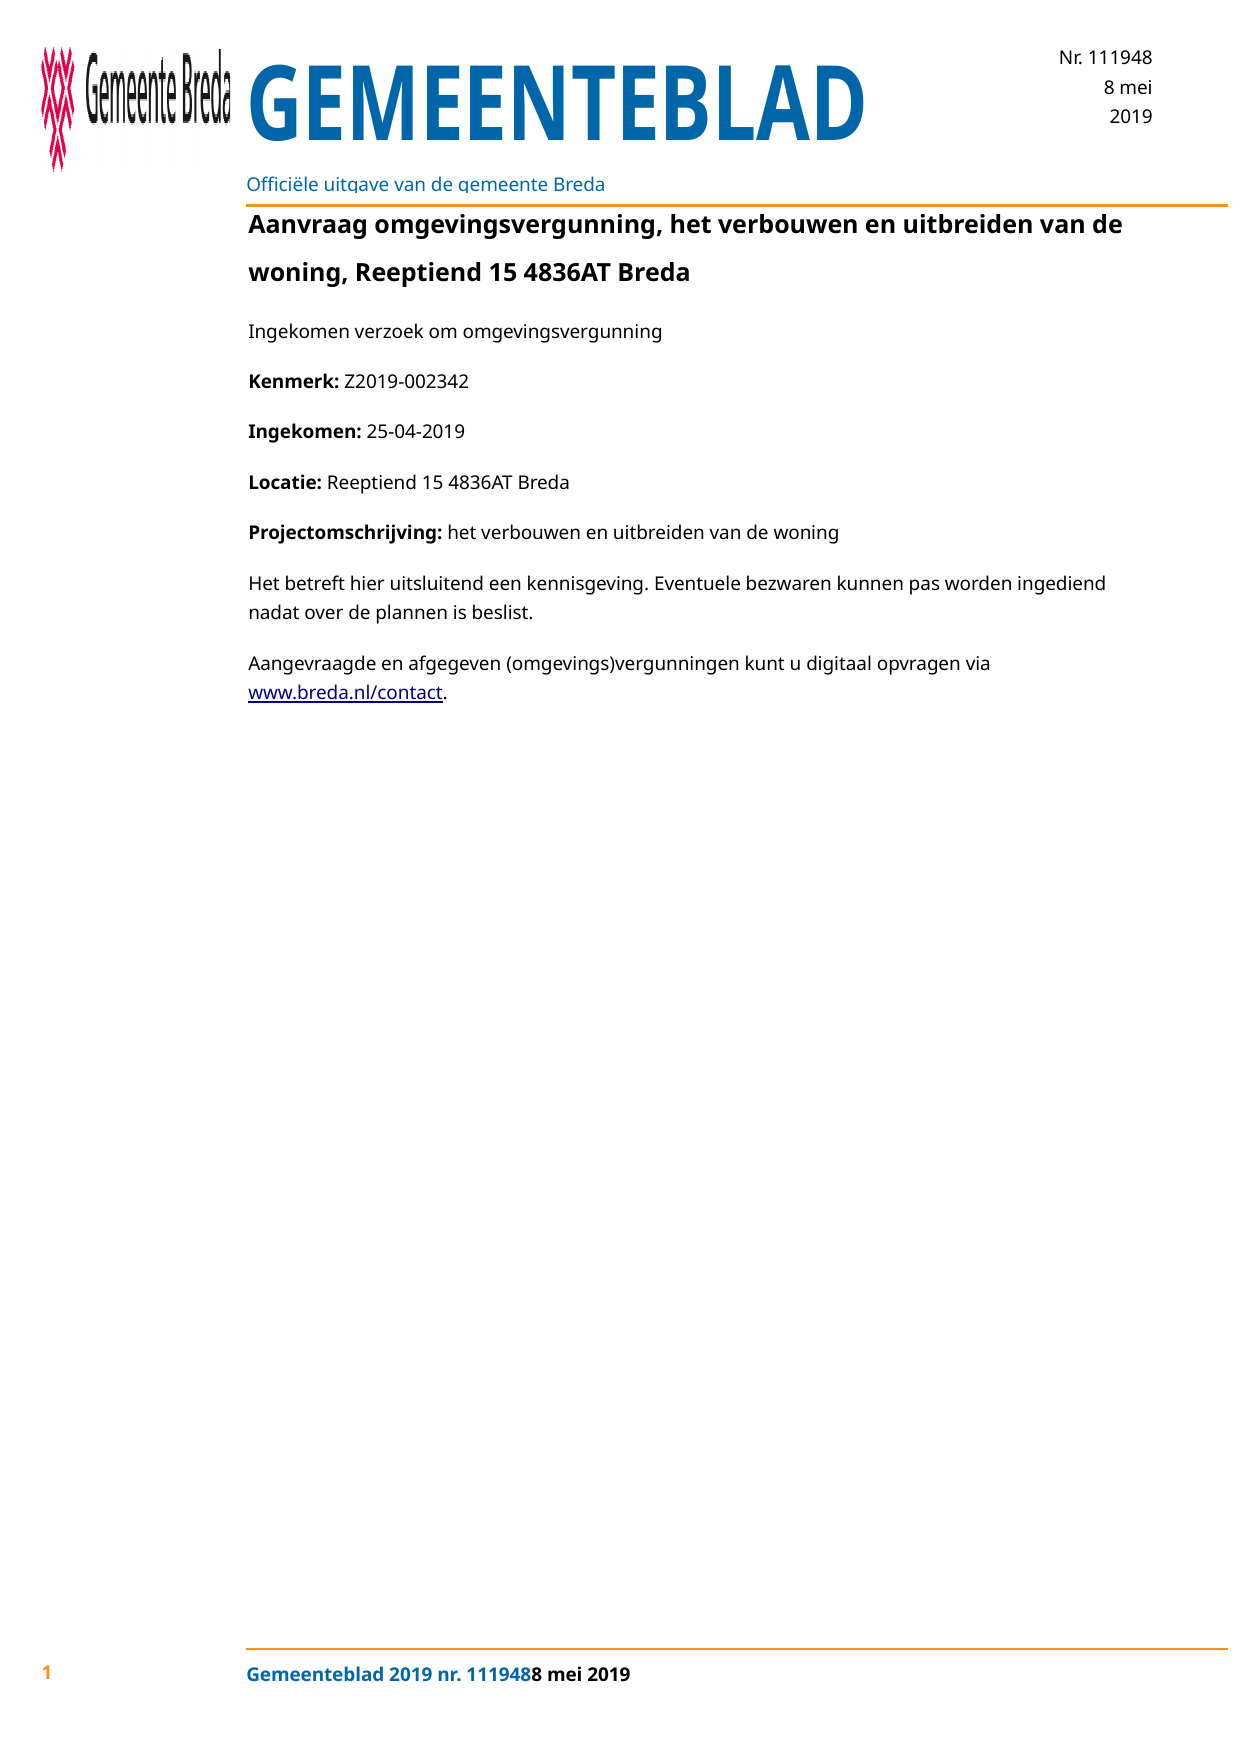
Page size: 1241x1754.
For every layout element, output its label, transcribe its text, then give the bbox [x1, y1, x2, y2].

text Het betreft hier uitsluitend een kennisgeving. Eventuele bezwaren kunnen pas worden ingediend nadat over de plannen is beslist. [248, 570, 1152, 625]
text Ingekomen: 25-04-2019 [248, 419, 1152, 444]
picture [41, 47, 231, 172]
text Aangevraagde en afgegeven (omgevings)vergunningen kunt u digitaal opvragen via www.breda.nl/contact. [248, 650, 1152, 705]
text Ingekomen verzoek om omgevingsvergunning [248, 318, 1152, 344]
text Kenmerk: Z2019-002342 [248, 368, 1152, 394]
text Locatie: Reeptiend 15 4836AT Breda [248, 469, 1152, 495]
text Projectomschrijving: het verbouwen en uitbreiden van de woning [248, 519, 1152, 545]
text Aanvraag omgevingsvergunning, het verbouwen en uitbreiden van de woning, Reeptiend 15 4836AT Breda [248, 207, 1152, 288]
